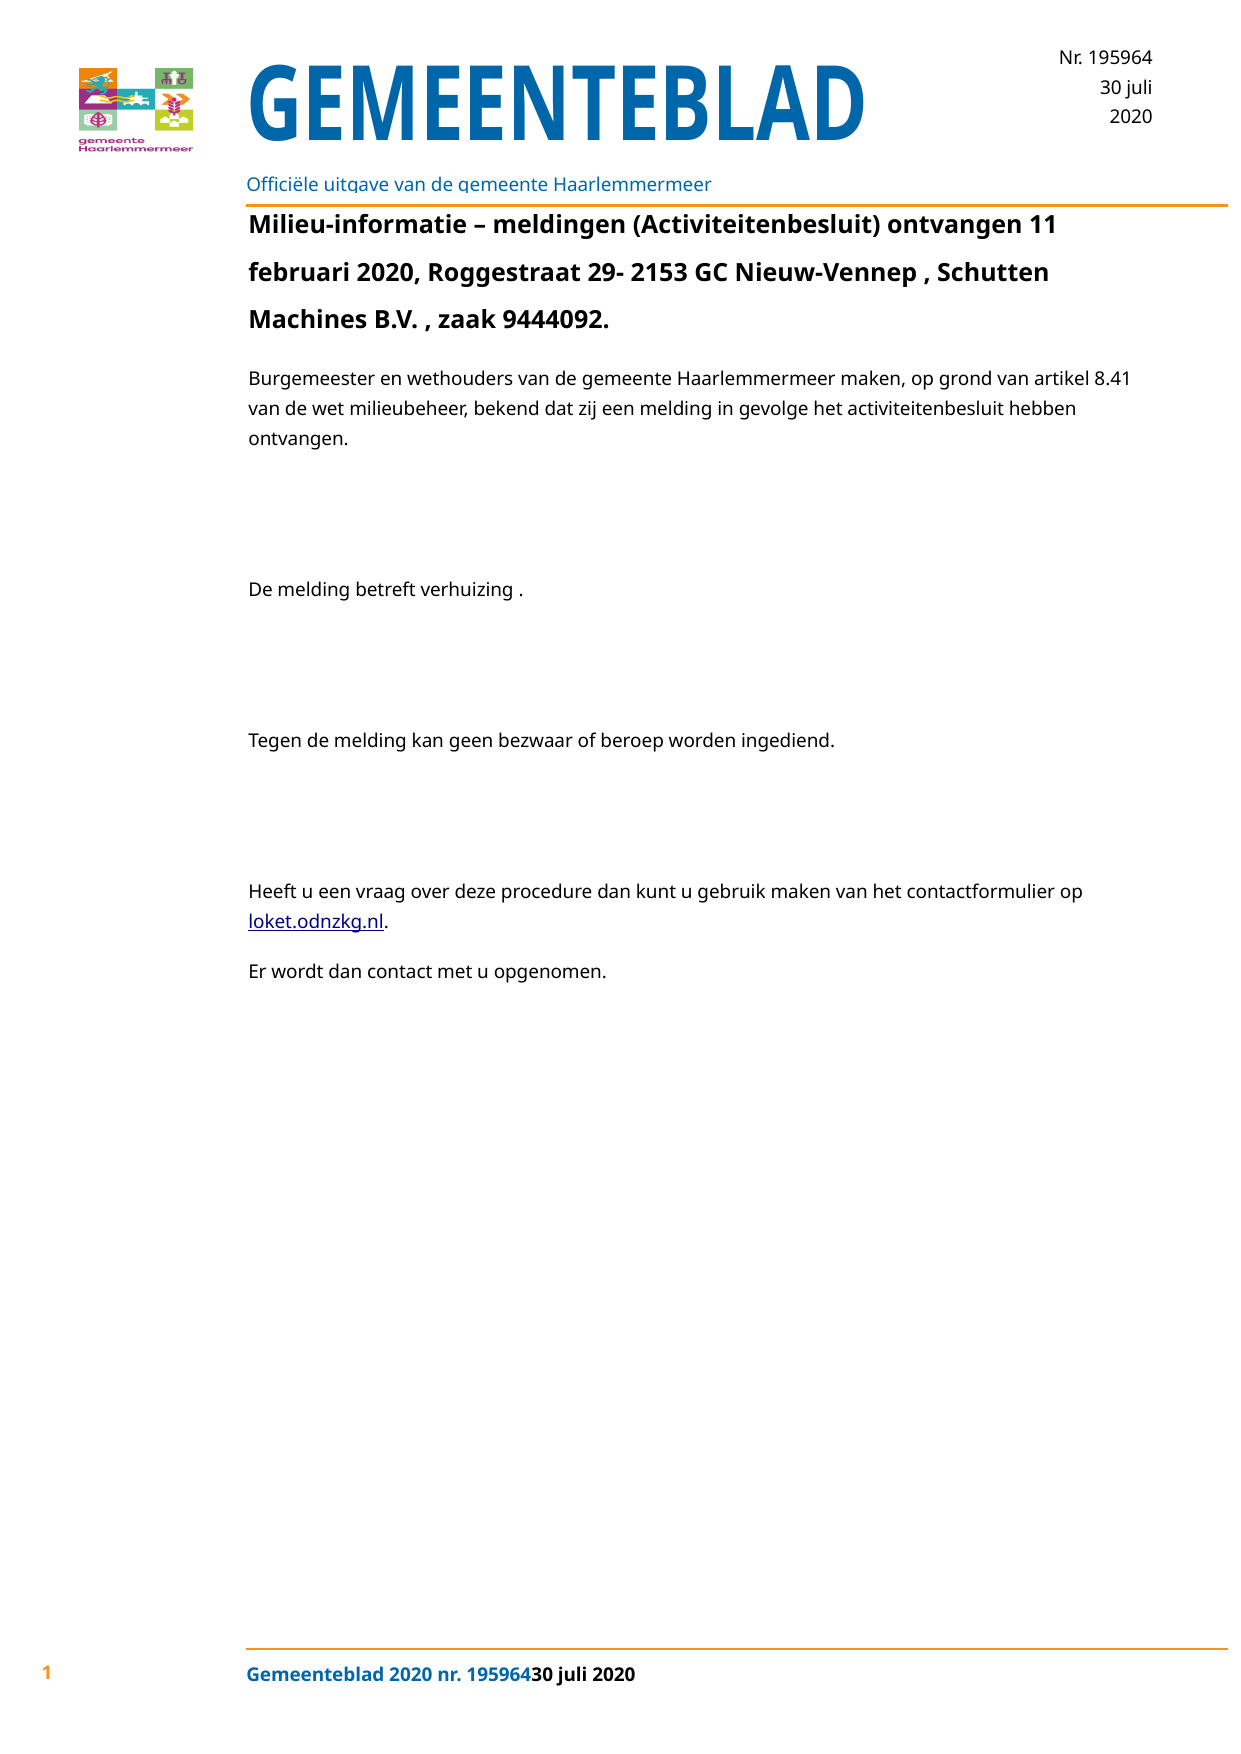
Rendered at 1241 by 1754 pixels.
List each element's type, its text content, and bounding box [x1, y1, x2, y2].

text Er wordt dan contact met u opgenomen. [248, 958, 1152, 984]
text ­ [248, 677, 1152, 702]
text Heeft u een vraag over deze procedure dan kunt u gebruik maken van het contactformulier op loket.odnzkg.nl. [248, 878, 1152, 934]
text ­ [248, 828, 1152, 854]
text Burgemeester en wethouders van de gemeente Haarlemmermeer maken, op grond van artikel 8.41 van de wet milieubeheer, bekend dat zij een melding in gevolge het activiteitenbesluit hebben ontvangen. [248, 366, 1152, 450]
text ­ [248, 526, 1152, 551]
text Milieu-informatie – meldingen (Activiteitenbesluit) ontvangen 11 februari 2020, Roggestraat 29- 2153 GC Nieuw-Vennep , Schutten Machines B.V. , zaak 9444092. [248, 207, 1152, 336]
text Tegen de melding kan geen bezwaar of beroep worden ingediend. [248, 727, 1152, 753]
text De melding betreft verhuizing . [248, 576, 1152, 602]
picture [41, 47, 231, 172]
